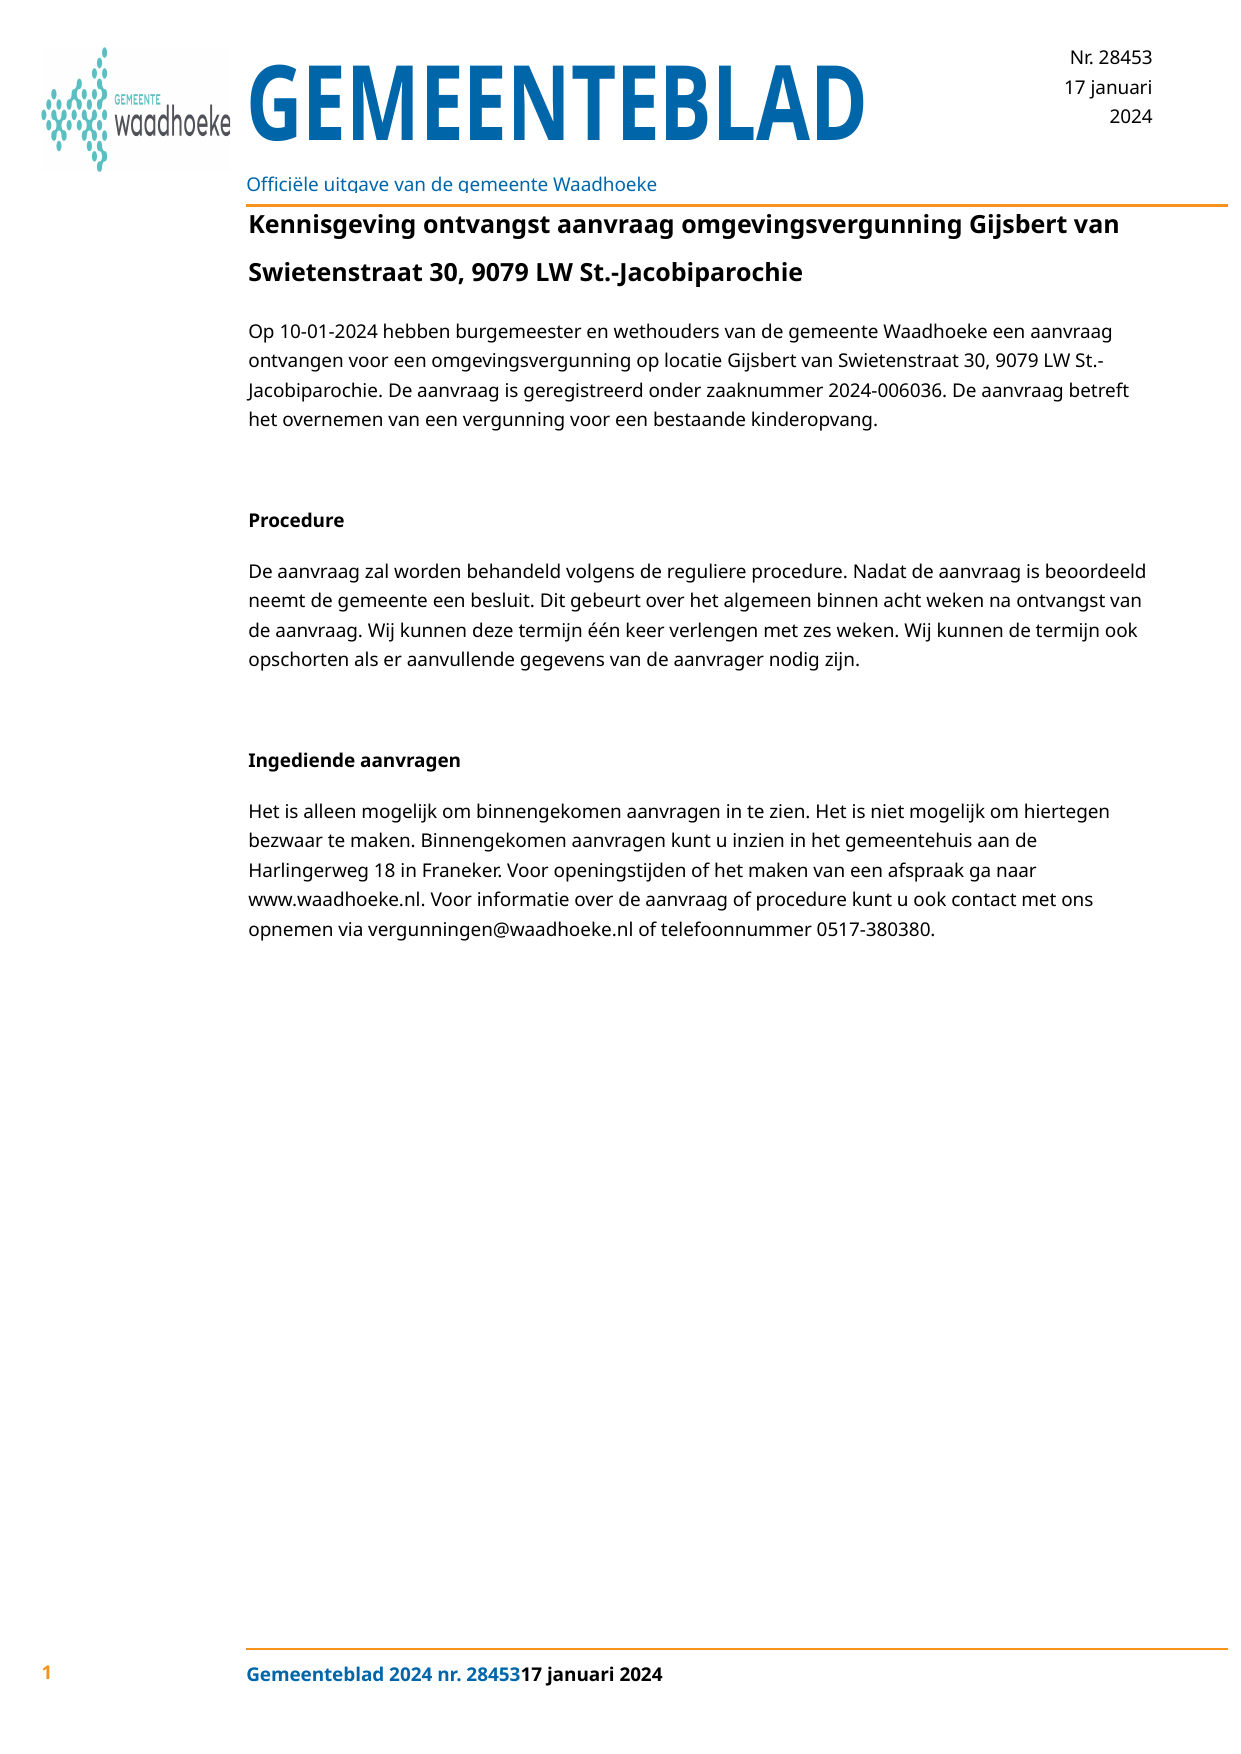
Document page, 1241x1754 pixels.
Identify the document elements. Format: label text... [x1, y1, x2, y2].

text Op 10-01-2024 hebben burgemeester en wethouders van de gemeente Waadhoeke een aanvraag ontvangen voor een omgevingsvergunning op locatie Gijsbert van Swietenstraat 30, 9079 LW St.-Jacobiparochie. De aanvraag is geregistreerd onder zaaknummer 2024-006036. De aanvraag betreft het overnemen van een vergunning voor een bestaande kinderopvang. [248, 318, 1152, 432]
text De aanvraag zal worden behandeld volgens de reguliere procedure. Nadat de aanvraag is beoordeeld neemt de gemeente een besluit. Dit gebeurt over het algemeen binnen acht weken na ontvangst van de aanvraag. Wij kunnen deze termijn één keer verlengen met zes weken. Wij kunnen de termijn ook opschorten als er aanvullende gegevens van de aanvrager nodig zijn. [248, 558, 1152, 672]
text Het is alleen mogelijk om binnengekomen aanvragen in te zien. Het is niet mogelijk om hiertegen bezwaar te maken. Binnengekomen aanvragen kunt u inzien in het gemeentehuis aan de Harlingerweg 18 in Franeker. Voor openingstijden of het maken van een afspraak ga naar www.waadhoeke.nl. Voor informatie over de aanvraag of procedure kunt u ook contact met ons opnemen via vergunningen@waadhoeke.nl of telefoonnummer 0517-380380. [248, 798, 1152, 942]
text Kennisgeving ontvangst aanvraag omgevingsvergunning Gijsbert van Swietenstraat 30, 9079 LW St.-Jacobiparochie [248, 207, 1152, 288]
text Procedure [248, 507, 1152, 533]
picture [41, 47, 231, 172]
text Ingediende aanvragen [248, 747, 1152, 773]
